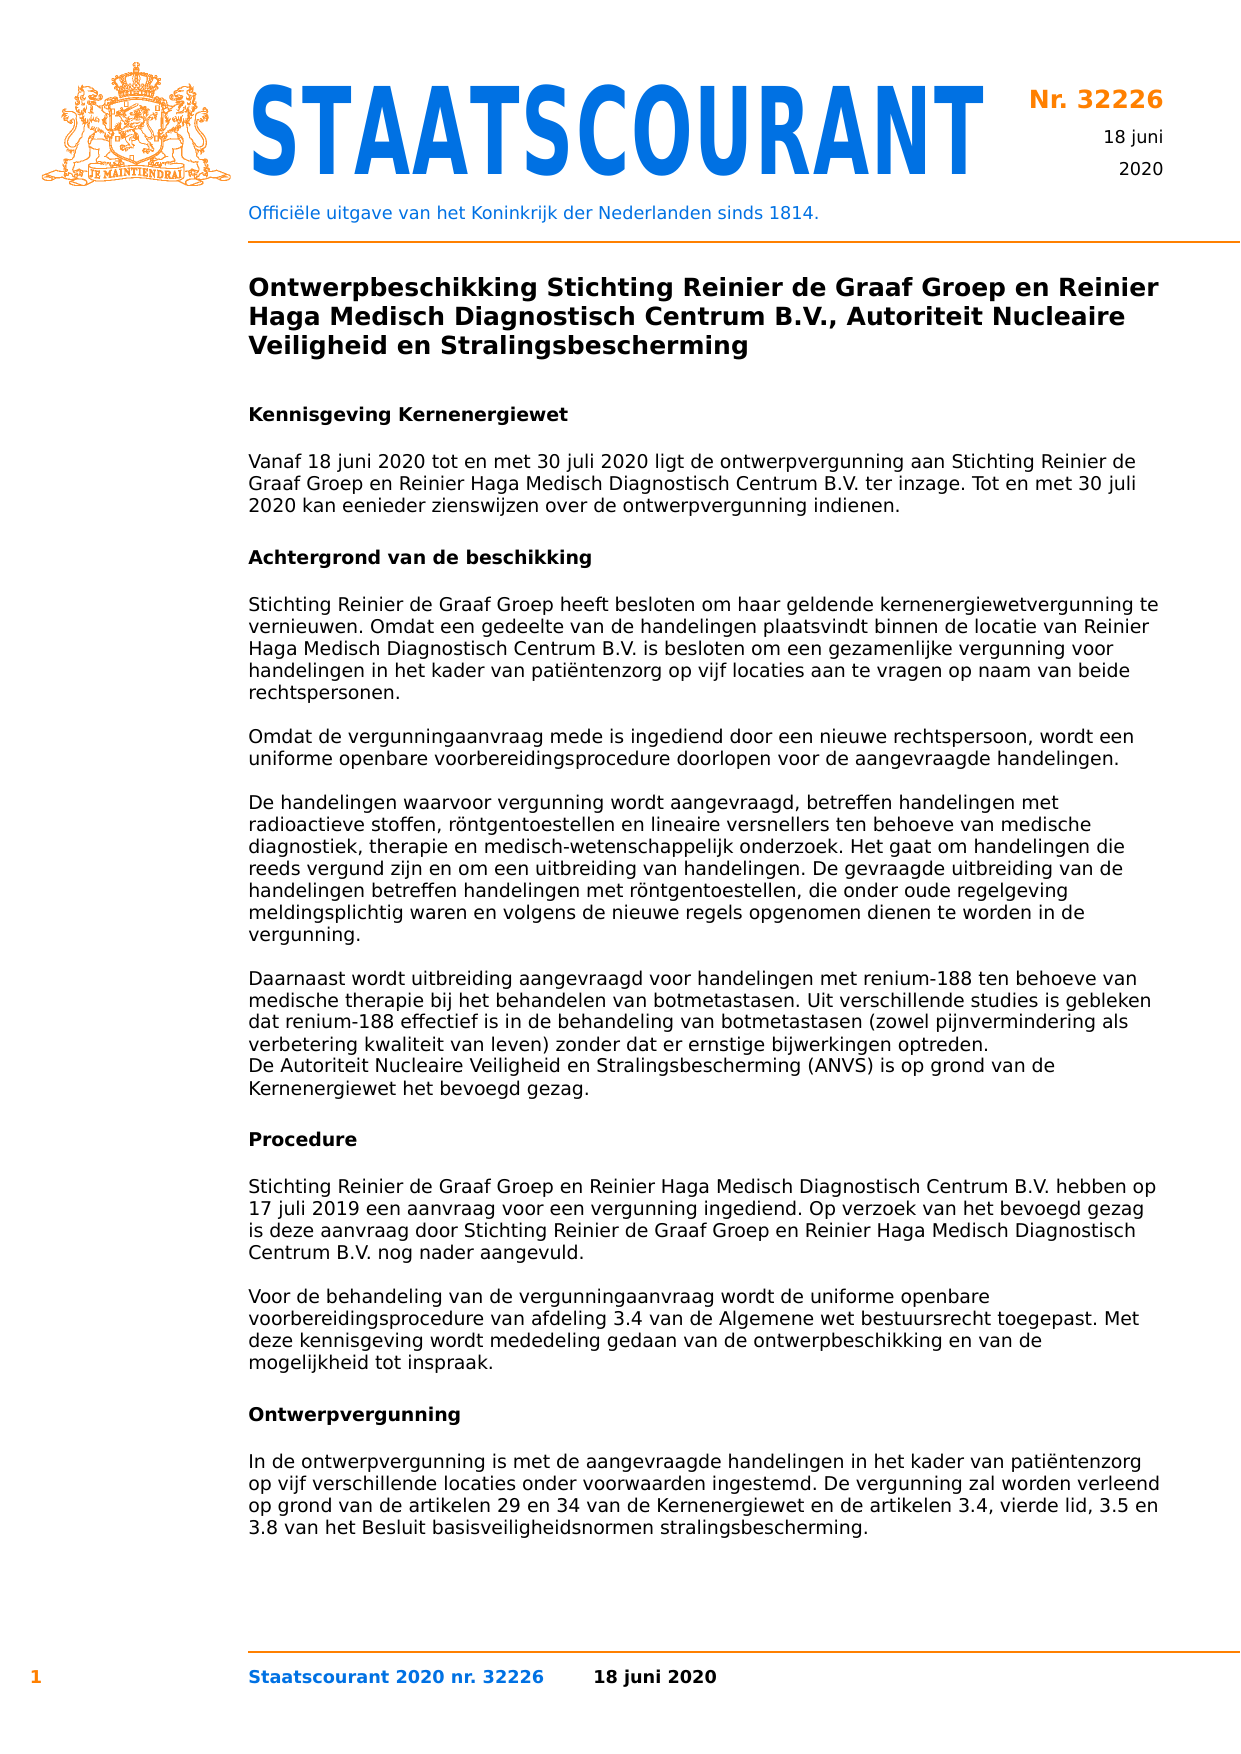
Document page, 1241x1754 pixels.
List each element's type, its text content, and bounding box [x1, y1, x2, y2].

table_header Nr. 32226 [998, 62, 1240, 121]
table_cell 2020 [998, 153, 1240, 203]
text Stichting Reinier de Graaf Groep heeft besloten om haar geldende kernenergiewetvergunning te vernieuwen. Omdat een gedeelte van de handelingen plaatsvindt binnen de locatie van Reinier Haga Medisch Diagnostisch Centrum B.V. is besloten om een gezamenlijke vergunning voor handelingen in het kader van patiëntenzorg op vijf locaties aan te vragen op naam van beide rechtspersonen. [248, 594, 1163, 704]
text In de ontwerpvergunning is met de aangevraagde handelingen in het kader van patiëntenzorg op vijf verschillende locaties onder voorwaarden ingestemd. De vergunning zal worden verleend op grond van de artikelen 29 en 34 van de Kernenergiewet en de artikelen 3.4, vierde lid, 3.5 en 3.8 van het Besluit basis­veiligheidsnormen stralingsbescherming. [248, 1451, 1163, 1539]
text Daarnaast wordt uitbreiding aangevraagd voor handelingen met renium-188 ten behoeve van medische therapie bij het behandelen van botmetastasen. Uit verschillende studies is gebleken dat renium-188 effectief is in de behandeling van botmetastasen (zowel pijnvermindering als verbetering kwaliteit van leven) zonder dat er ernstige bijwerkingen optreden. [248, 967, 1163, 1055]
table_cell Officiële uitgave van het Koninkrijk der Nederlanden sinds 1814. [248, 203, 1240, 241]
text Voor de behandeling van de vergunningaanvraag wordt de uniforme openbare voorbereidingsprocedure van afdeling 3.4 van de Algemene wet bestuursrecht toegepast. Met deze kennisgeving wordt mededeling gedaan van de ontwerpbeschikking en van de mogelijkheid tot inspraak. [248, 1286, 1163, 1374]
subtitle Kennisgeving Kernenergiewet [248, 404, 1163, 426]
table_cell 18 juni [998, 121, 1240, 153]
text De handelingen waarvoor vergunning wordt aangevraagd, betreffen handelingen met radioactieve stoffen, röntgentoestellen en lineaire versnellers ten behoeve van medische diagnostiek, therapie en medisch-wetenschappelijk onderzoek. Het gaat om handelingen die reeds vergund zijn en om een uitbreiding van handelingen. De gevraagde uitbreiding van de handelingen betreffen handelingen met röntgentoestellen, die onder oude regelgeving meldingsplichtig waren en volgens de nieuwe regels opgenomen dienen te worden in de vergunning. [248, 792, 1163, 946]
table_header STAATSCOURANT [248, 62, 998, 203]
text Omdat de vergunningaanvraag mede is ingediend door een nieuwe rechtspersoon, wordt een uniforme openbare voorbereidings­procedure doorlopen voor de aangevraagde handelingen. [248, 726, 1163, 770]
table_header [25, 62, 248, 241]
text Stichting Reinier de Graaf Groep en Reinier Haga Medisch Diagnostisch Centrum B.V. hebben op 17 juli 2019 een aanvraag voor een vergunning ingediend. Op verzoek van het bevoegd gezag is deze aanvraag door Stichting Reinier de Graaf Groep en Reinier Haga Medisch Diagnostisch Centrum B.V. nog nader aangevuld. [248, 1176, 1163, 1264]
picture [41, 62, 231, 186]
text De Autoriteit Nucleaire Veiligheid en Stralingsbescherming (ANVS) is op grond van de Kernenergiewet het bevoegd gezag. [248, 1055, 1163, 1099]
text Vanaf 18 juni 2020 tot en met 30 juli 2020 ligt de ontwerpvergunning aan Stichting Reinier de Graaf Groep en Reinier Haga Medisch Diagnostisch Centrum B.V. ter inzage. Tot en met 30 juli 2020 kan eenieder zienswijzen over de ontwerpvergunning indienen. [248, 451, 1163, 517]
subtitle Ontwerpvergunning [248, 1404, 1163, 1426]
subtitle Achtergrond van de beschikking [248, 547, 1163, 569]
subtitle Procedure [248, 1129, 1163, 1151]
subtitle Ontwerpbeschikking Stichting Reinier de Graaf Groep en Reinier Haga Medisch Diagnostisch Centrum B.V., Autoriteit Nucleaire Veiligheid en Stralingsbescherming [248, 273, 1163, 361]
